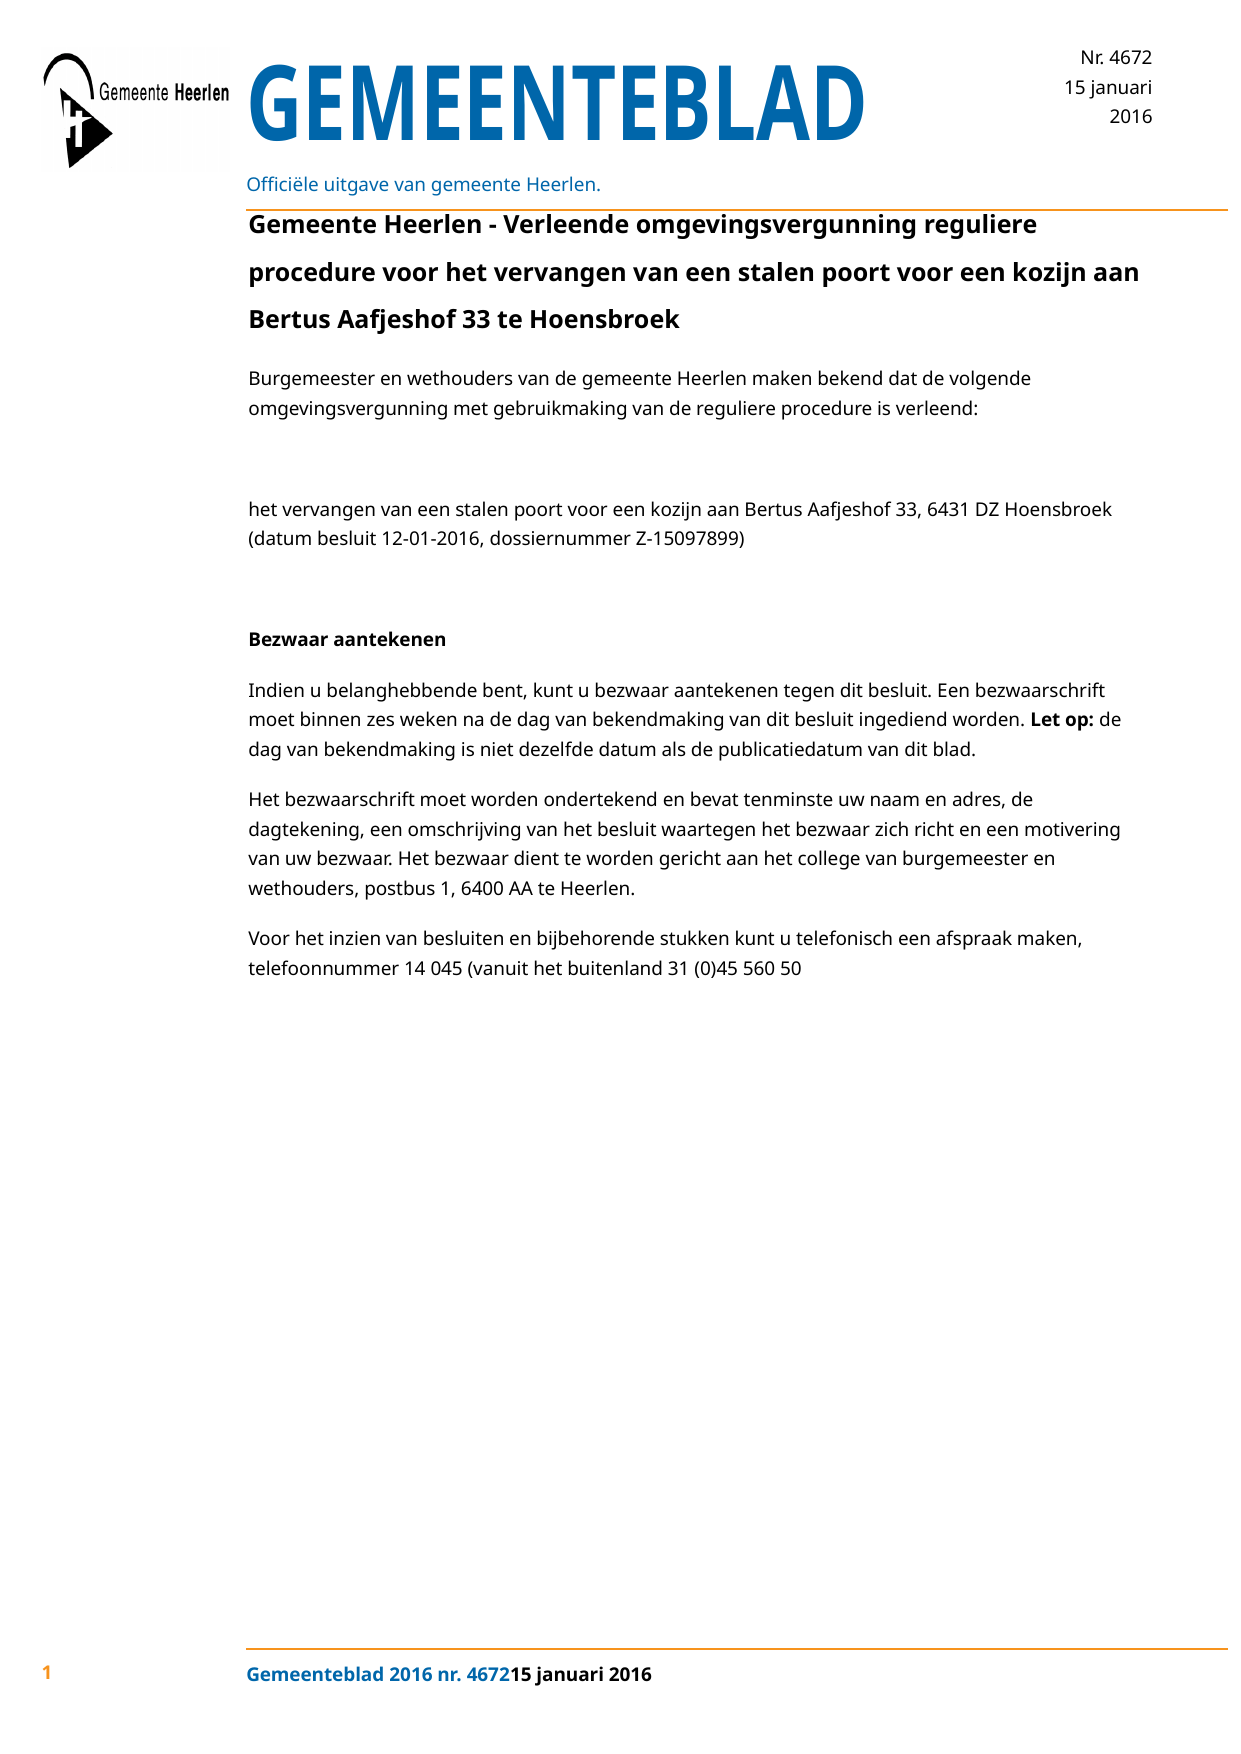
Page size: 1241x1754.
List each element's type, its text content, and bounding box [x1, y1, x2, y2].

text Gemeente Heerlen - Verleende omgevingsvergunning reguliere procedure voor het vervangen van een stalen poort voor een kozijn aan Bertus Aafjeshof 33 te Hoensbroek [248, 211, 1152, 336]
text Burgemeester en wethouders van de gemeente Heerlen maken bekend dat de volgende omgevingsvergunning met gebruikmaking van de reguliere procedure is verleend: [248, 366, 1152, 421]
text het vervangen van een stalen poort voor een kozijn aan Bertus Aafjeshof 33, 6431 DZ Hoensbroek (datum besluit 12-01-2016, dossiernummer Z-15097899) [248, 496, 1152, 551]
text Indien u belanghebbende bent, kunt u bezwaar aantekenen tegen dit besluit. Een bezwaarschrift moet binnen zes weken na de dag van bekendmaking van dit besluit ingediend worden. Let op: de dag van bekendmaking is niet dezelfde datum als de publicatiedatum van dit blad. [248, 677, 1152, 762]
text Voor het inzien van besluiten en bijbehorende stukken kunt u telefonisch een afspraak maken, telefoonnummer 14 045 (vanuit het buitenland 31 (0)45 560 50 [248, 926, 1152, 981]
picture [41, 47, 231, 172]
text Bezwaar aantekenen [248, 626, 1152, 652]
text Het bezwaarschrift moet worden ondertekend en bevat tenminste uw naam en adres, de dagtekening, een omschrijving van het besluit waartegen het bezwaar zich richt en een motivering van uw bezwaar. Het bezwaar dient te worden gericht aan het college van burgemeester en wethouders, postbus 1, 6400 AA te Heerlen. [248, 786, 1152, 901]
